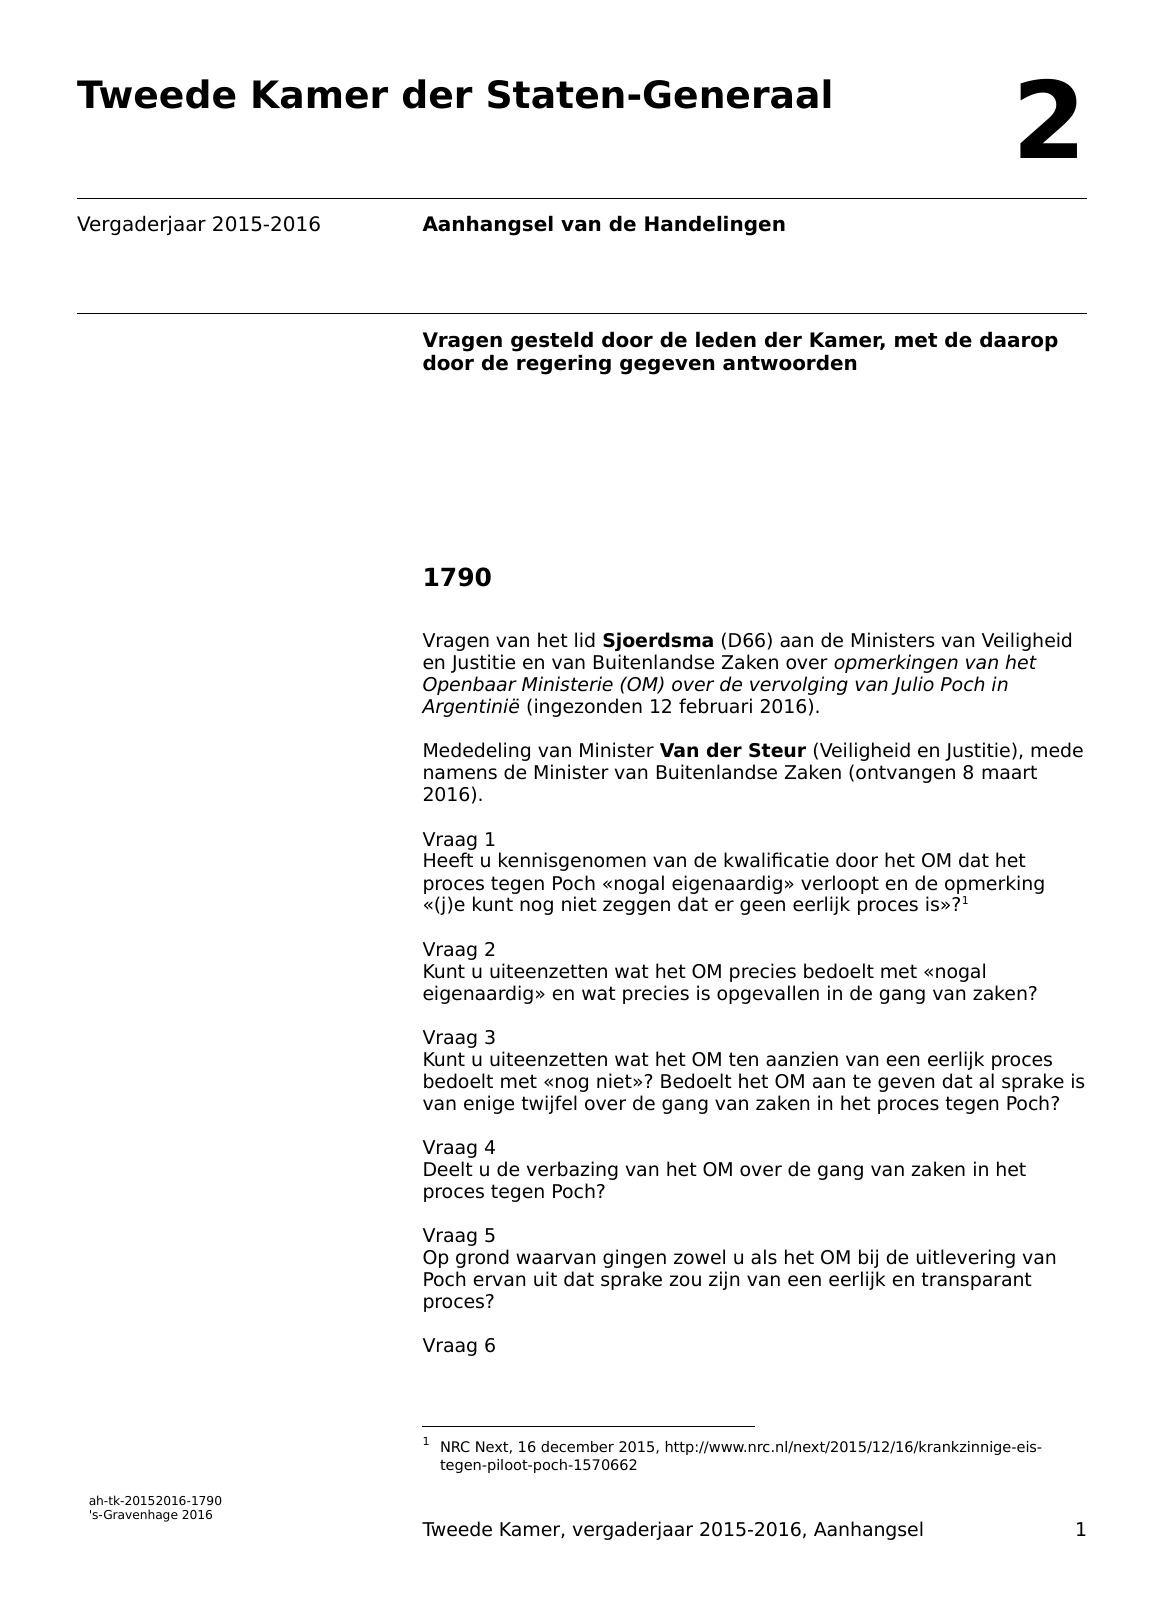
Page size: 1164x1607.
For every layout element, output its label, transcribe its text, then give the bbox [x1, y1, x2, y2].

text Vraag 4 [422, 1137, 1087, 1159]
text ah-tk-20152016-1790 [88, 1494, 323, 1508]
text Vraag 1 [422, 828, 1087, 850]
text Vraag 3 [422, 1027, 1087, 1049]
table_cell Vergaderjaar 2015-2016 [77, 199, 422, 313]
text Mededeling van Minister Van der Steur (Veiligheid en Justitie), mede namens de Minister van Buitenlandse Zaken (ontvangen 8 maart 2016). [422, 740, 1087, 806]
text Kunt u uiteenzetten wat het OM ten aanzien van een eerlijk proces bedoelt met «nog niet»? Bedoelt het OM aan te geven dat al sprake is van enige twijfel over de gang van zaken in het proces tegen Poch? [422, 1049, 1087, 1114]
text Op grond waarvan gingen zowel u als het OM bij de uitlevering van Poch ervan uit dat sprake zou zijn van een eerlijk en transparant proces? [422, 1247, 1087, 1313]
text Kunt u uiteenzetten wat het OM precies bedoelt met «nogal eigenaardig» en wat precies is opgevallen in de gang van zaken? [422, 961, 1087, 1004]
table_header Tweede Kamer der Staten-Generaal [77, 59, 886, 198]
text 's-Gravenhage 2016 [88, 1508, 323, 1522]
table_cell Vragen gesteld door de leden der Kamer, met de daarop door de regering gegeven antwoorden [422, 314, 1087, 375]
table_cell Aanhangsel van de Handelingen [422, 199, 1087, 313]
text Deelt u de verbazing van het OM over de gang van zaken in het proces tegen Poch? [422, 1159, 1087, 1203]
text Vraag 6 [422, 1335, 1087, 1357]
table_header 2 [886, 59, 1087, 198]
text NRC Next, 16 december 2015, http://www.nrc.nl/next/2015/12/16/krankzinnige-eis-tegen-piloot-poch-1570662 [422, 1435, 1087, 1474]
text 1790 [422, 563, 1087, 592]
text Vragen van het lid Sjoerdsma (D66) aan de Ministers van Veiligheid en Justitie en van Buitenlandse Zaken over opmerkingen van het Openbaar Ministerie (OM) over de vervolging van Julio Poch in Argentinië (ingezonden 12 februari 2016). [422, 630, 1087, 718]
text Vraag 5 [422, 1225, 1087, 1247]
text Heeft u kennisgenomen van de kwalificatie door het OM dat het proces tegen Poch «nogal eigenaardig» verloopt en de opmerking «(j)e kunt nog niet zeggen dat er geen eerlijk proces is»? [422, 850, 1087, 916]
table_cell [77, 314, 422, 375]
text Vraag 2 [422, 938, 1087, 961]
